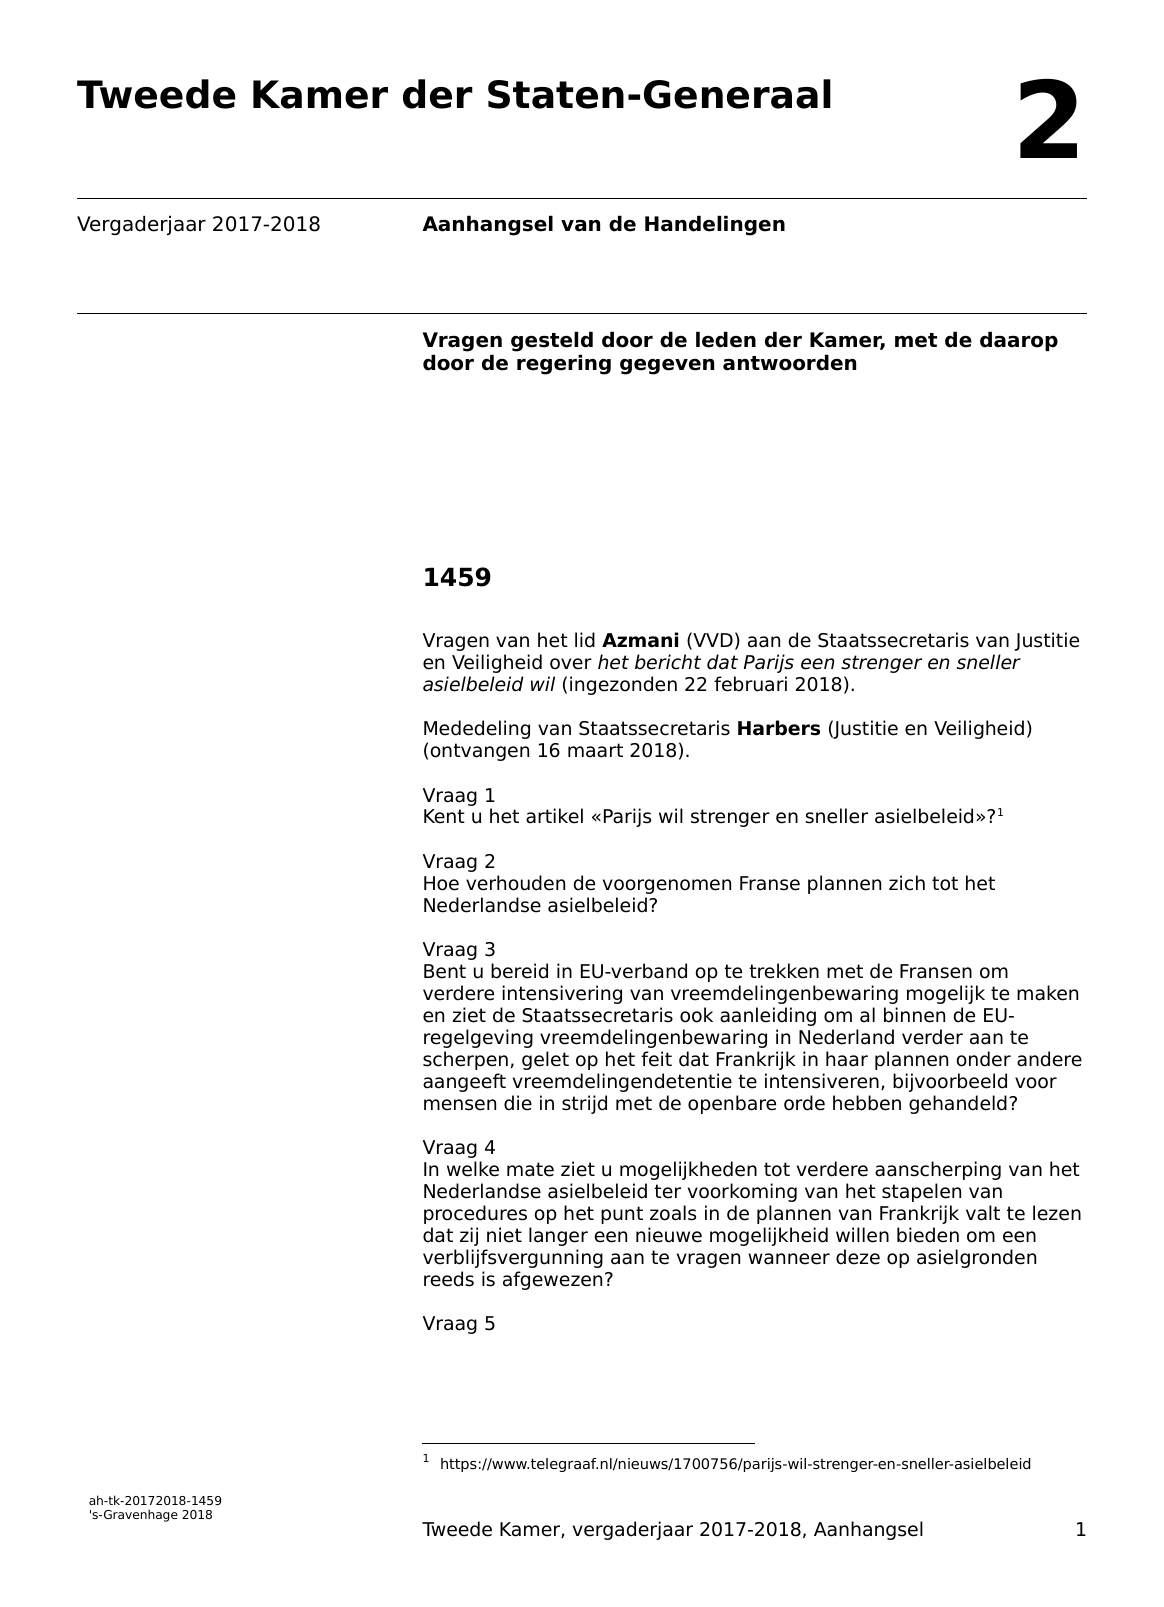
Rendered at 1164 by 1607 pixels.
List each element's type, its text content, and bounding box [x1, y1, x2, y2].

table_cell Aanhangsel van de Handelingen [422, 199, 1087, 313]
text Mededeling van Staatssecretaris Harbers (Justitie en Veiligheid) (ontvangen 16 maart 2018). [422, 718, 1087, 762]
text Vraag 3 [422, 939, 1087, 961]
text ah-tk-20172018-1459 [88, 1494, 323, 1508]
text Hoe verhouden de voorgenomen Franse plannen zich tot het Nederlandse asielbeleid? [422, 873, 1087, 917]
text In welke mate ziet u mogelijkheden tot verdere aanscherping van het Nederlandse asielbeleid ter voorkoming van het stapelen van procedures op het punt zoals in de plannen van Frankrijk valt te lezen dat zij niet langer een nieuwe mogelijkheid willen bieden om een verblijfsvergunning aan te vragen wanneer deze op asielgronden reeds is afgewezen? [422, 1159, 1087, 1291]
text Bent u bereid in EU-verband op te trekken met de Fransen om verdere intensivering van vreemdelingenbewaring mogelijk te maken en ziet de Staatssecretaris ook aanleiding om al binnen de EU-regelgeving vreemdelingenbewaring in Nederland verder aan te scherpen, gelet op het feit dat Frankrijk in haar plannen onder andere aangeeft vreemdelingendetentie te intensiveren, bijvoorbeeld voor mensen die in strijd met de openbare orde hebben gehandeld? [422, 961, 1087, 1114]
table_cell Vergaderjaar 2017-2018 [77, 199, 422, 313]
table_header Tweede Kamer der Staten-Generaal [77, 59, 886, 198]
text Vraag 1 [422, 784, 1087, 806]
table_cell [77, 314, 422, 375]
table_cell Vragen gesteld door de leden der Kamer, met de daarop door de regering gegeven antwoorden [422, 314, 1087, 375]
text Vragen van het lid Azmani (VVD) aan de Staatssecretaris van Justitie en Veiligheid over het bericht dat Parijs een strenger en sneller asielbeleid wil (ingezonden 22 februari 2018). [422, 630, 1087, 696]
text Vraag 5 [422, 1313, 1087, 1335]
text Kent u het artikel «Parijs wil strenger en sneller asielbeleid»? [422, 806, 1087, 828]
table_header 2 [886, 59, 1087, 198]
text Vraag 4 [422, 1137, 1087, 1159]
text Vraag 2 [422, 851, 1087, 873]
text https://www.telegraaf.nl/nieuws/1700756/parijs-wil-strenger-en-sneller-asielbeleid [422, 1452, 1087, 1474]
text 's-Gravenhage 2018 [88, 1508, 323, 1522]
text 1459 [422, 563, 1087, 592]
